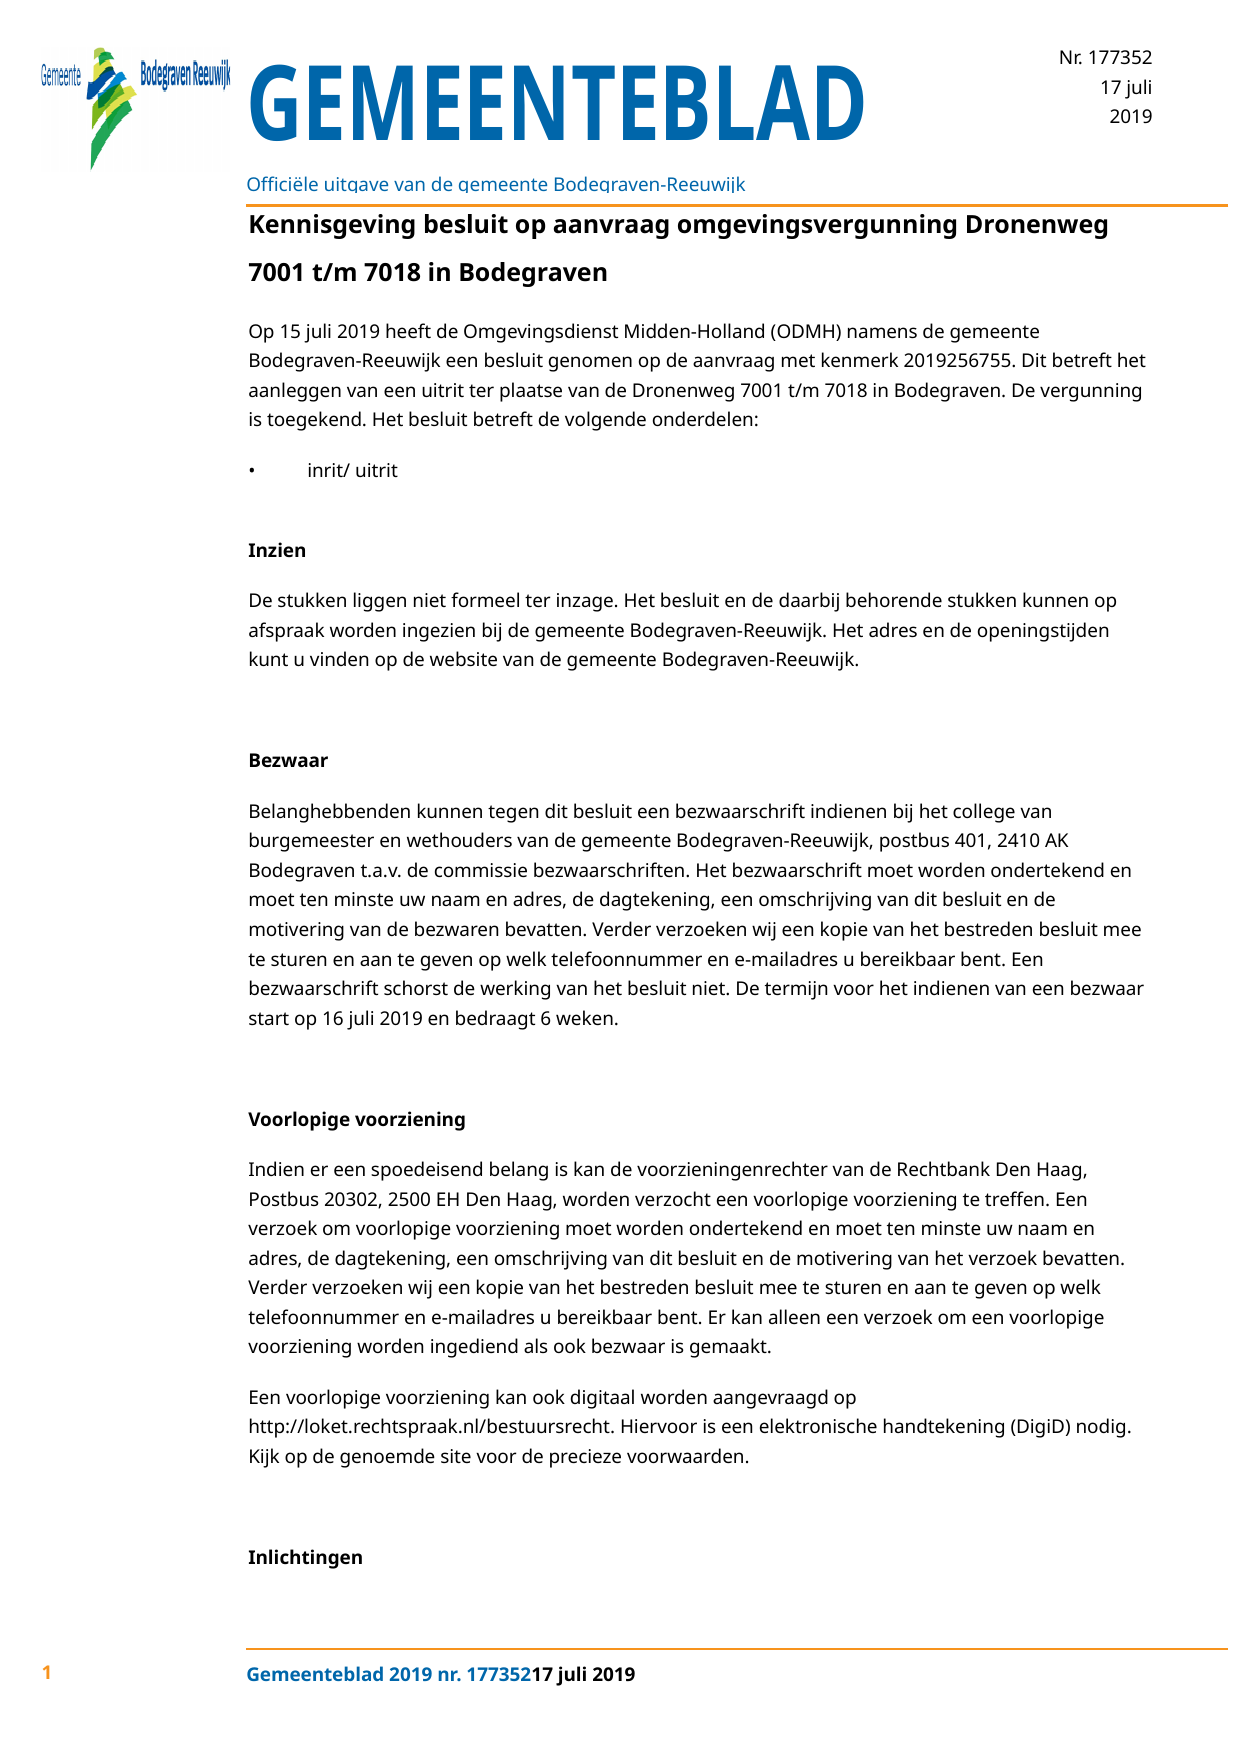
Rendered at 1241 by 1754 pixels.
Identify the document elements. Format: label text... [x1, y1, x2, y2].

text Kennisgeving besluit op aanvraag omgevingsvergunning Dronenweg 7001 t/m 7018 in Bodegraven [248, 207, 1152, 288]
text Inzien [248, 537, 1152, 563]
text Een voorlopige voorziening kan ook digitaal worden aangevraagd op http://loket.rechtspraak.nl/bestuursrecht. Hiervoor is een elektronische handtekening (DigiD) nodig. Kijk op de genoemde site voor de precieze voorwaarden. [248, 1384, 1152, 1469]
text De stukken liggen niet formeel ter inzage. Het besluit en de daarbij behorende stukken kunnen op afspraak worden ingezien bij de gemeente Bodegraven-Reeuwijk. Het adres en de openingstijden kunt u vinden op de website van de gemeente Bodegraven-Reeuwijk. [248, 587, 1152, 672]
text Op 15 juli 2019 heeft de Omgevingsdienst Midden-Holland (ODMH) namens de gemeente Bodegraven-Reeuwijk een besluit genomen op de aanvraag met kenmerk 2019256755. Dit betreft het aanleggen van een uitrit ter plaatse van de Dronenweg 7001 t/m 7018 in Bodegraven. De vergunning is toegekend. Het besluit betreft de volgende onderdelen: [248, 318, 1152, 432]
list inrit/ uitrit [248, 457, 1152, 483]
text Bezwaar [248, 747, 1152, 773]
text Voorlopige voorziening [248, 1106, 1152, 1132]
text Belanghebbenden kunnen tegen dit besluit een bezwaarschrift indienen bij het college van burgemeester en wethouders van de gemeente Bodegraven-Reeuwijk, postbus 401, 2410 AK Bodegraven t.a.v. de commissie bezwaarschriften. Het bezwaarschrift moet worden ondertekend en moet ten minste uw naam en adres, de dagtekening, een omschrijving van dit besluit en de motivering van de bezwaren bevatten. Verder verzoeken wij een kopie van het bestreden besluit mee te sturen en aan te geven op welk telefoonnummer en e-mailadres u bereikbaar bent. Een bezwaarschrift schorst de werking van het besluit niet. De termijn voor het indienen van een bezwaar start op 16 juli 2019 en bedraagt 6 weken. [248, 798, 1152, 1031]
text Indien er een spoedeisend belang is kan de voorzieningenrechter van de Rechtbank Den Haag, Postbus 20302, 2500 EH Den Haag, worden verzocht een voorlopige voorziening te treffen. Een verzoek om voorlopige voorziening moet worden ondertekend en moet ten minste uw naam en adres, de dagtekening, een omschrijving van dit besluit en de motivering van het verzoek bevatten. Verder verzoeken wij een kopie van het bestreden besluit mee te sturen en aan te geven op welk telefoonnummer en e-mailadres u bereikbaar bent. Er kan alleen een verzoek om een voorlopige voorziening worden ingediend als ook bezwaar is gemaakt. [248, 1156, 1152, 1359]
text Inlichtingen [248, 1544, 1152, 1570]
picture [41, 47, 231, 172]
